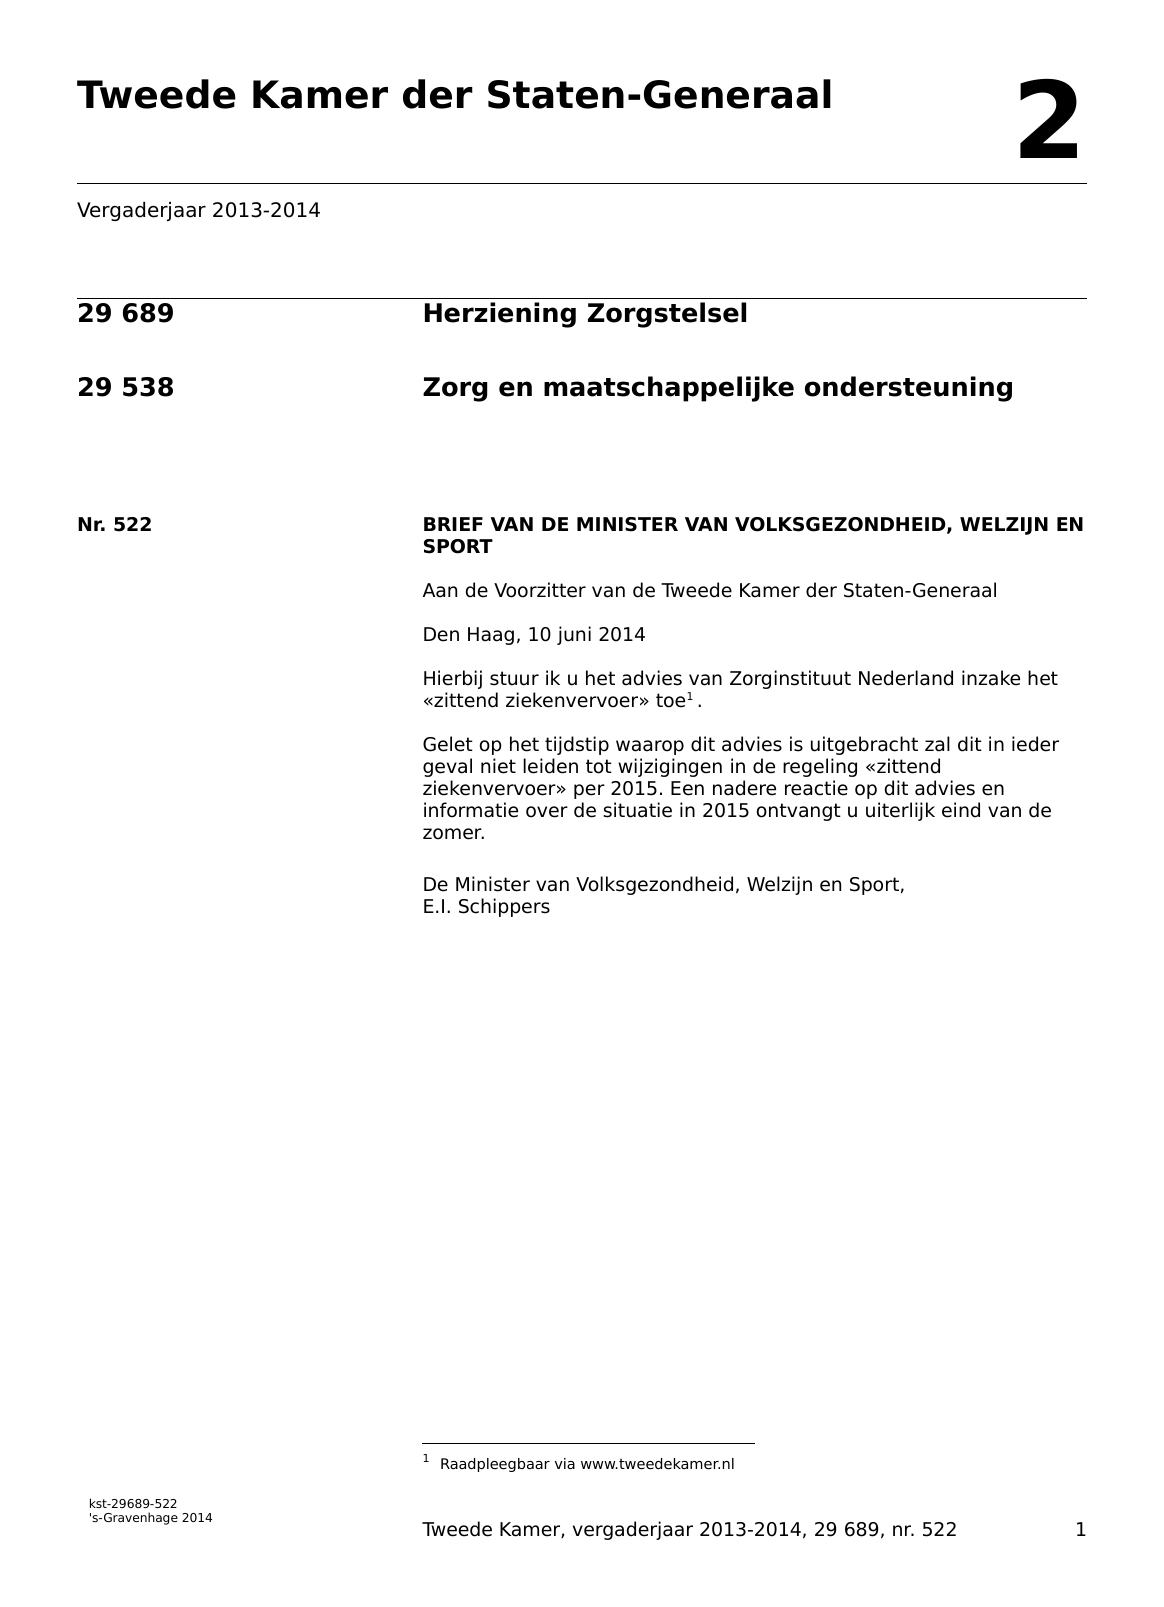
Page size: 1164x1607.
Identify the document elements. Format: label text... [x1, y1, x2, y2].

table_cell Vergaderjaar 2013-2014 [77, 184, 1087, 298]
subtitle Nr. 522 BRIEF VAN DE MINISTER VAN VOLKSGEZONDHEID, WELZIJN EN SPORT [77, 514, 1087, 558]
text Gelet op het tijdstip waarop dit advies is uitgebracht zal dit in ieder geval niet leiden tot wijzigingen in de regeling «zittend ziekenvervoer» per 2015. Een nadere reactie op dit advies en informatie over de situatie in 2015 ontvangt u uiterlijk eind van de zomer. [422, 734, 1087, 844]
text kst-29689-522 [88, 1497, 323, 1511]
text De Minister van Volksgezondheid, Welzijn en Sport, E.I. Schippers [422, 874, 1087, 918]
text Aan de Voorzitter van de Tweede Kamer der Staten-Generaal [422, 580, 1087, 602]
table_header Tweede Kamer der Staten-Generaal [77, 59, 886, 183]
text Raadpleegbaar via www.tweedekamer.nl [422, 1452, 1087, 1474]
text Hierbij stuur ik u het advies van Zorginstituut Nederland inzake het «zittend ziekenvervoer» toe. [422, 668, 1087, 712]
subtitle 29 689 Herziening Zorgstelsel [77, 299, 1087, 329]
subtitle 29 538 Zorg en maatschappelijke ondersteuning [77, 373, 1087, 403]
text Den Haag, 10 juni 2014 [422, 624, 1087, 646]
table_header 2 [886, 59, 1087, 183]
text 's-Gravenhage 2014 [88, 1511, 323, 1525]
